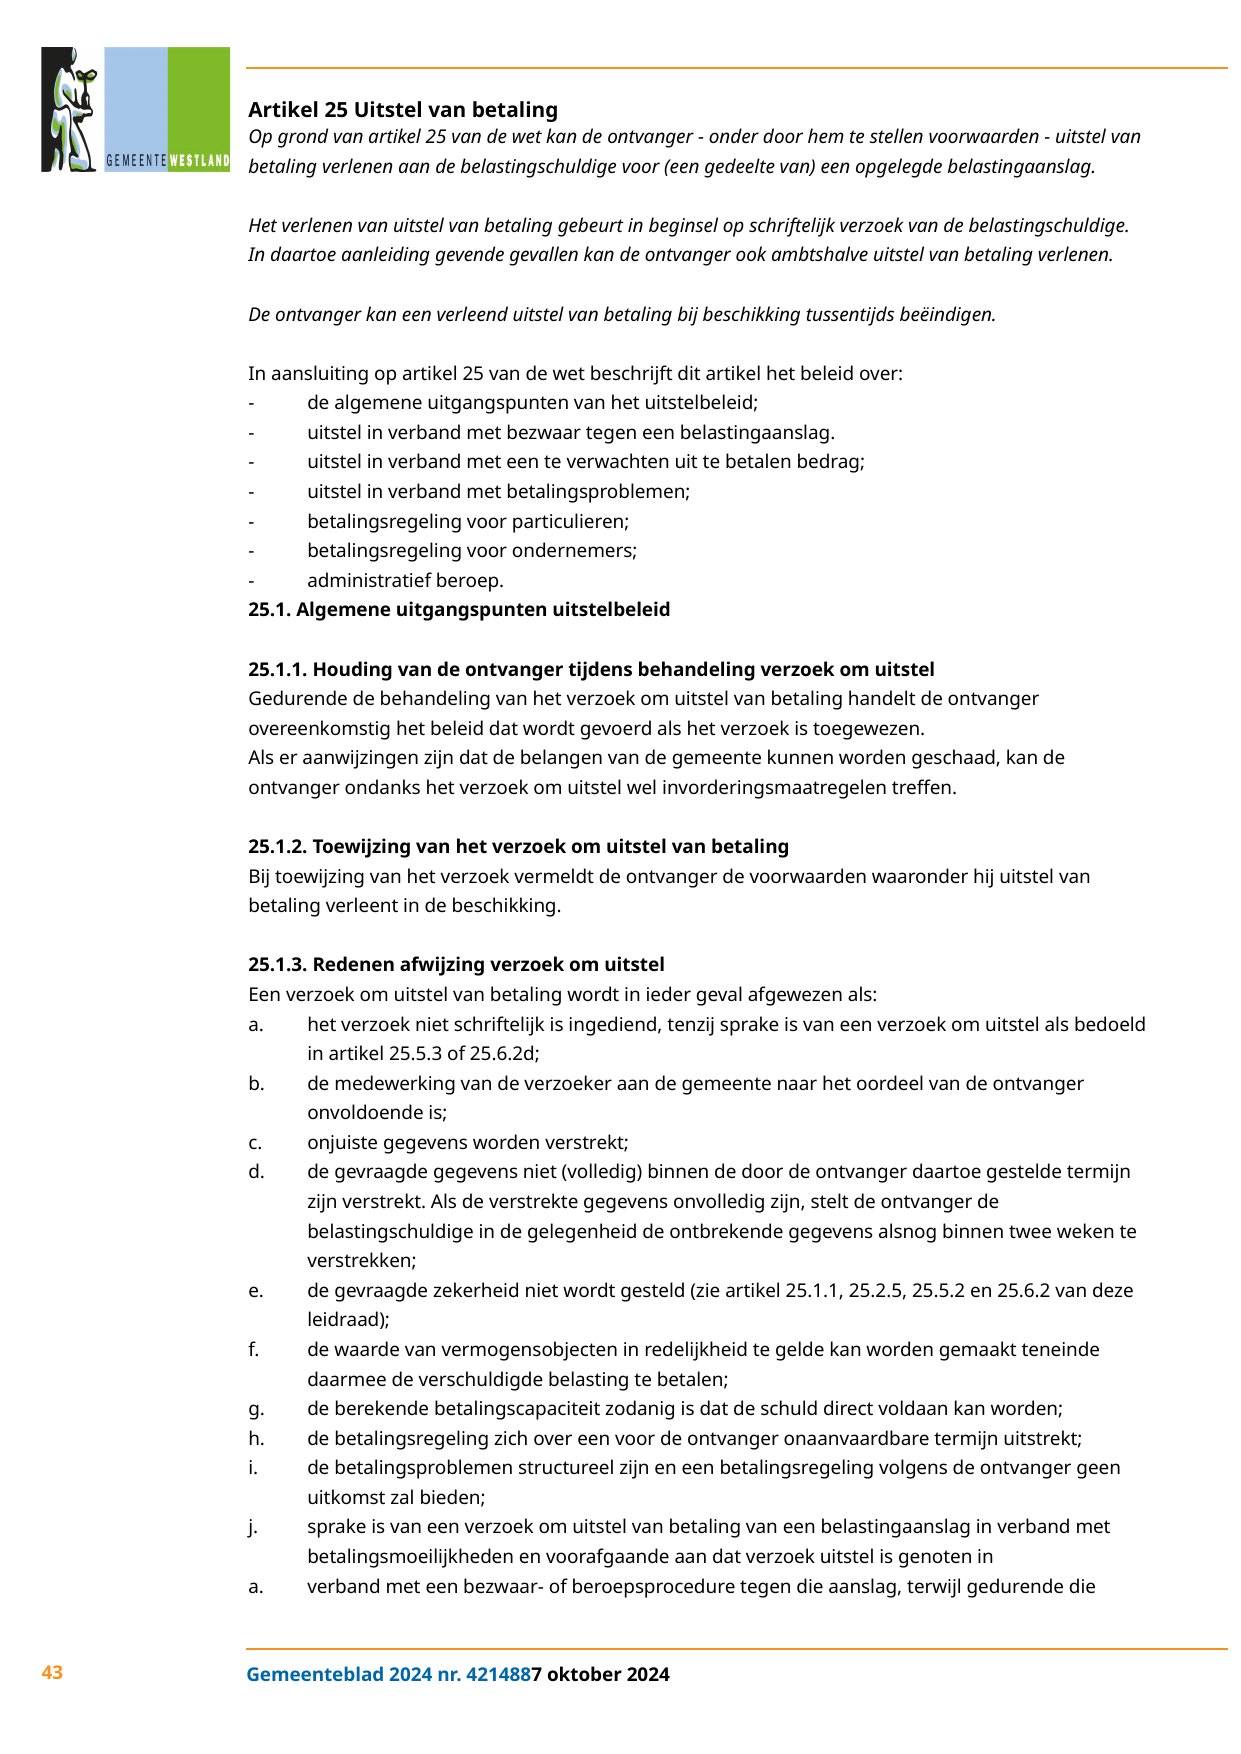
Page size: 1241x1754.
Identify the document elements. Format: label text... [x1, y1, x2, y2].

text In aansluiting op artikel 25 van de wet beschrijft dit artikel het beleid over: [248, 360, 1152, 386]
text 25.1.3. Redenen afwijzing verzoek om uitstel [248, 952, 1152, 977]
text 25.1.2. Toewijzing van het verzoek om uitstel van betaling [248, 833, 1152, 859]
text Op grond van artikel 25 van de wet kan de ontvanger - onder door hem te stellen voorwaarden - uitstel van betaling verlenen aan de belastingschuldige voor (een gedeelte van) een opgelegde belastingaanslag. [248, 123, 1152, 178]
list het verzoek niet schriftelijk is ingediend, tenzij sprake is van een verzoek om uitstel als bedoeld in artikel 25.5.3 of 25.6.2d; [248, 1011, 1152, 1066]
list de berekende betalingscapaciteit zodanig is dat de schuld direct voldaan kan worden; [248, 1395, 1152, 1421]
list administratief beroep. [248, 567, 1152, 593]
text Het verlenen van uitstel van betaling gebeurt in beginsel op schriftelijk verzoek van de belastingschuldige. In daartoe aanleiding gevende gevallen kan de ontvanger ook ambtshalve uitstel van betaling verlenen. [248, 212, 1152, 267]
text 25.1. Algemene uitgangspunten uitstelbeleid [248, 597, 1152, 622]
list de betalingsproblemen structureel zijn en een betalingsregeling volgens de ontvanger geen uitkomst zal bieden; [248, 1454, 1152, 1510]
list sprake is van een verzoek om uitstel van betaling van een belastingaanslag in verband met betalingsmoeilijkheden en voorafgaande aan dat verzoek uitstel is genoten in [248, 1514, 1152, 1569]
text 25.1.1. Houding van de ontvanger tijdens behandeling verzoek om uitstel [248, 656, 1152, 681]
list betalingsregeling voor particulieren; [248, 508, 1152, 533]
list de gevraagde gegevens niet (volledig) binnen de door de ontvanger daartoe gestelde termijn zijn verstrekt. Als de verstrekte gegevens onvolledig zijn, stelt de ontvanger de belastingschuldige in de gelegenheid de ontbrekende gegevens alsnog binnen twee weken te verstrekken; [248, 1159, 1152, 1273]
list betalingsregeling voor ondernemers; [248, 537, 1152, 563]
list uitstel in verband met een te verwachten uit te betalen bedrag; [248, 449, 1152, 474]
list onjuiste gegevens worden verstrekt; [248, 1129, 1152, 1155]
list verband met een bezwaar- of beroepsprocedure tegen die aanslag, terwijl gedurende die [248, 1573, 1152, 1598]
list de gevraagde zekerheid niet wordt gesteld (zie artikel 25.1.1, 25.2.5, 25.5.2 en 25.6.2 van deze leidraad); [248, 1277, 1152, 1332]
list de betalingsregeling zich over een voor de ontvanger onaanvaardbare termijn uitstrekt; [248, 1425, 1152, 1451]
list de waarde van vermogensobjecten in redelijkheid te gelde kan worden gemaakt teneinde daarmee de verschuldigde belasting te betalen; [248, 1336, 1152, 1391]
picture [41, 47, 231, 172]
list uitstel in verband met betalingsproblemen; [248, 478, 1152, 504]
text Artikel 25 Uitstel van betaling [248, 95, 1152, 123]
list uitstel in verband met bezwaar tegen een belastingaanslag. [248, 419, 1152, 445]
list de algemene uitgangspunten van het uitstelbeleid; [248, 389, 1152, 415]
text Gedurende de behandeling van het verzoek om uitstel van betaling handelt de ontvanger overeenkomstig het beleid dat wordt gevoerd als het verzoek is toegewezen. [248, 685, 1152, 741]
text Als er aanwijzingen zijn dat de belangen van de gemeente kunnen worden geschaad, kan de ontvanger ondanks het verzoek om uitstel wel invorderingsmaatregelen treffen. [248, 744, 1152, 800]
text Bij toewijzing van het verzoek vermeldt de ontvanger de voorwaarden waaronder hij uitstel van betaling verleent in de beschikking. [248, 863, 1152, 918]
text De ontvanger kan een verleend uitstel van betaling bij beschikking tussentijds beëindigen. [248, 301, 1152, 326]
list de medewerking van de verzoeker aan de gemeente naar het oordeel van de ontvanger onvoldoende is; [248, 1070, 1152, 1125]
text Een verzoek om uitstel van betaling wordt in ieder geval afgewezen als: [248, 981, 1152, 1007]
